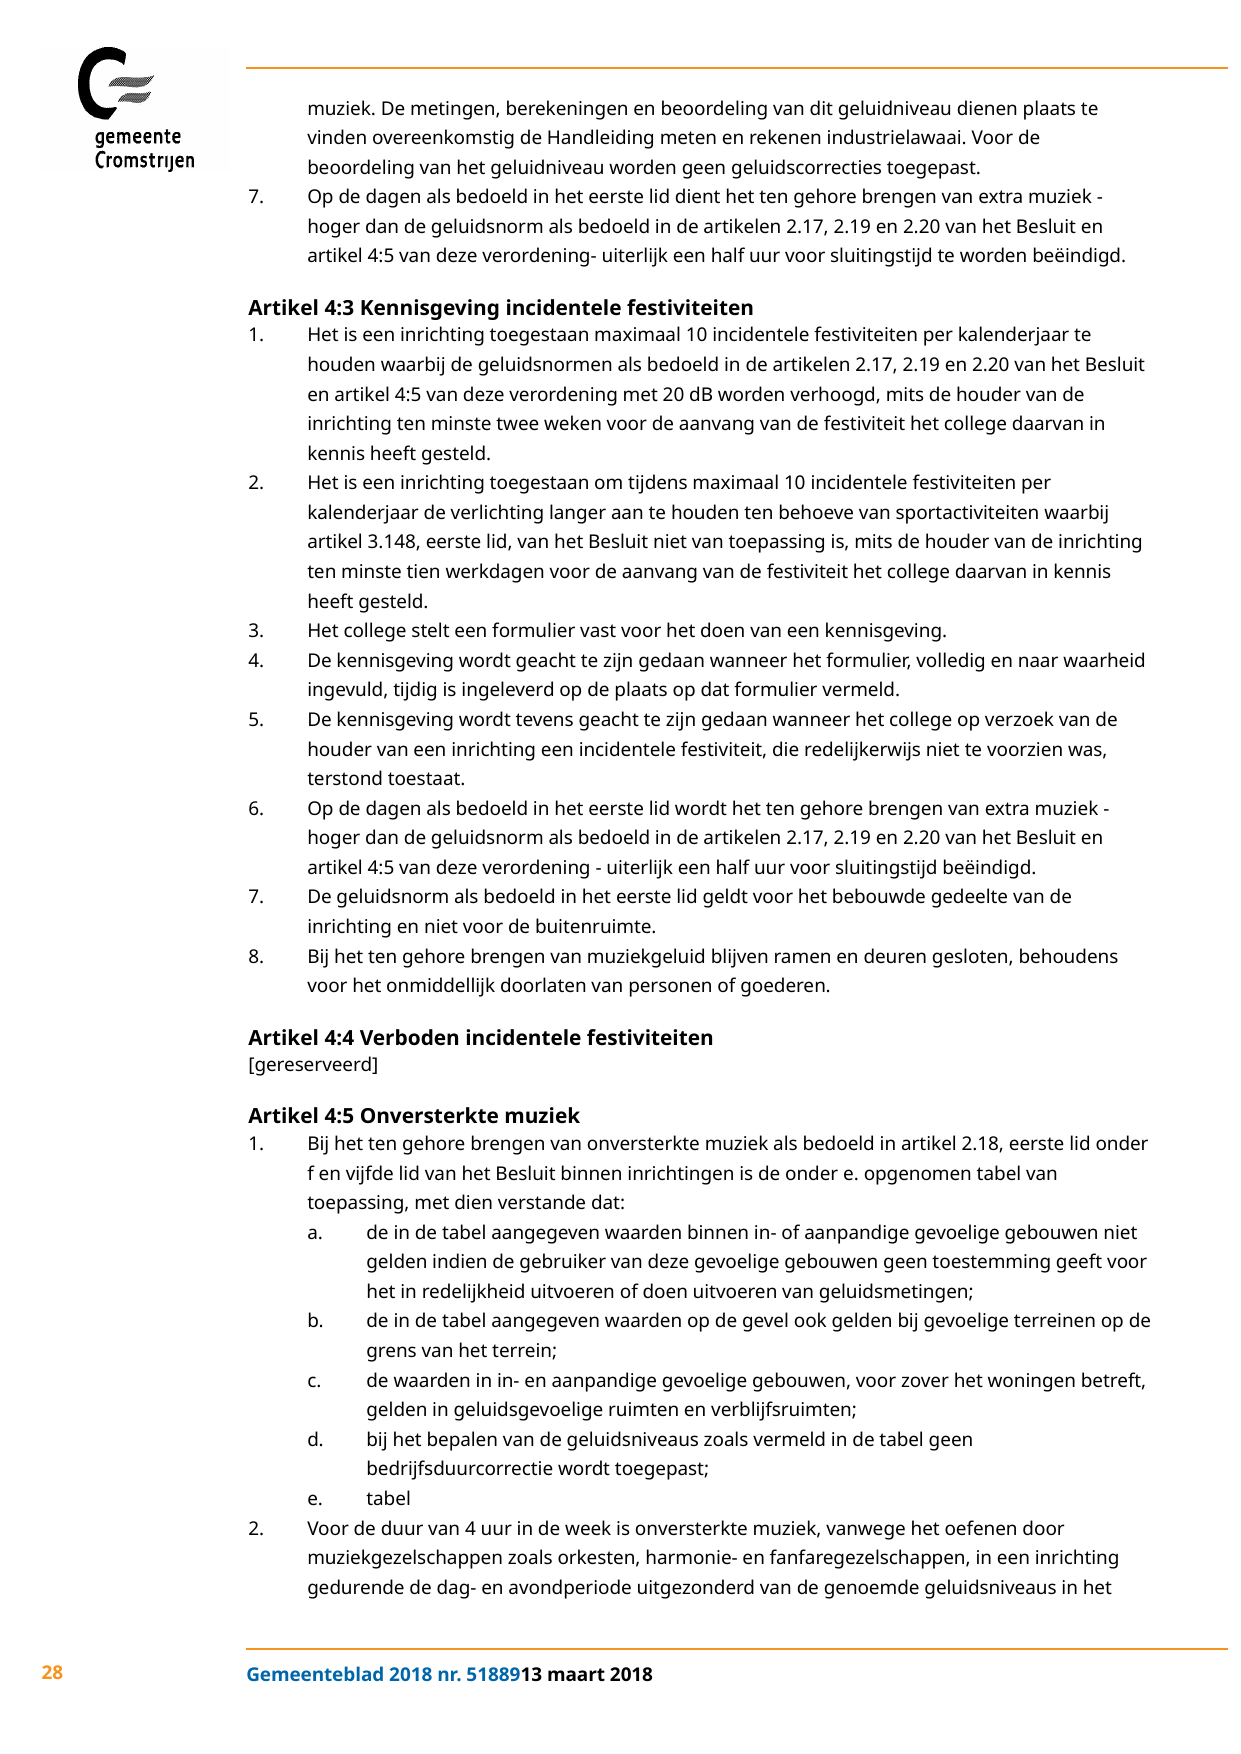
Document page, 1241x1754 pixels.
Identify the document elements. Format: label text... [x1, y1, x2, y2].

list Bij het ten gehore brengen van onversterkte muziek als bedoeld in artikel 2.18, eerste lid onder f en vijfde lid van het Besluit binnen inrichtingen is de onder e. opgenomen tabel van toepassing, met dien verstande dat: [248, 1130, 1152, 1215]
text Artikel 4:5 Onversterkte muziek [248, 1102, 1152, 1130]
list de in de tabel aangegeven waarden op de gevel ook gelden bij gevoelige terreinen op de grens van het terrein; [307, 1308, 1152, 1363]
text [gereserveerd] [248, 1051, 1152, 1077]
text Artikel 4:4 Verboden incidentele festiviteiten [248, 1023, 1152, 1051]
list Bij het ten gehore brengen van muziekgeluid blijven ramen en deuren gesloten, behoudens voor het onmiddellijk doorlaten van personen of goederen. [248, 943, 1152, 998]
list De geluidsnorm als bedoeld in het eerste lid geldt voor het bebouwde gedeelte van de inrichting en niet voor de buitenruimte. [248, 884, 1152, 939]
list bij het bepalen van de geluidsniveaus zoals vermeld in de tabel geen bedrijfsduurcorrectie wordt toegepast; [307, 1426, 1152, 1481]
list Voor de duur van 4 uur in de week is onversterkte muziek, vanwege het oefenen door muziekgezelschappen zoals orkesten, harmonie- en fanfaregezelschappen, in een inrichting gedurende de dag- en avondperiode uitgezonderd van de genoemde geluidsniveaus in het [248, 1515, 1152, 1599]
list de waarden in in- en aanpandige gevoelige gebouwen, voor zover het woningen betreft, gelden in geluidsgevoelige ruimten en verblijfsruimten; [307, 1367, 1152, 1422]
list Op de dagen als bedoeld in het eerste lid wordt het ten gehore brengen van extra muziek - hoger dan de geluidsnorm als bedoeld in de artikelen 2.17, 2.19 en 2.20 van het Besluit en artikel 4:5 van deze verordening - uiterlijk een half uur voor sluitingstijd beëindigd. [248, 795, 1152, 880]
list De kennisgeving wordt geacht te zijn gedaan wanneer het formulier, volledig en naar waarheid ingevuld, tijdig is ingeleverd op de plaats op dat formulier vermeld. [248, 647, 1152, 702]
list de in de tabel aangegeven waarden binnen in- of aanpandige gevoelige gebouwen niet gelden indien de gebruiker van deze gevoelige gebouwen geen toestemming geeft voor het in redelijkheid uitvoeren of doen uitvoeren van geluidsmetingen; [307, 1219, 1152, 1304]
list Het is een inrichting toegestaan om tijdens maximaal 10 incidentele festiviteiten per kalenderjaar de verlichting langer aan te houden ten behoeve van sportactiviteiten waarbij artikel 3.148, eerste lid, van het Besluit niet van toepassing is, mits de houder van de inrichting ten minste tien werkdagen voor de aanvang van de festiviteit het college daarvan in kennis heeft gesteld. [248, 469, 1152, 613]
list De kennisgeving wordt tevens geacht te zijn gedaan wanneer het college op verzoek van de houder van een inrichting een incidentele festiviteit, die redelijkerwijs niet te voorzien was, terstond toestaat. [248, 706, 1152, 791]
list Het is een inrichting toegestaan maximaal 10 incidentele festiviteiten per kalenderjaar te houden waarbij de geluidsnormen als bedoeld in de artikelen 2.17, 2.19 en 2.20 van het Besluit en artikel 4:5 van deze verordening met 20 dB worden verhoogd, mits de houder van de inrichting ten minste twee weken voor de aanvang van de festiviteit het college daarvan in kennis heeft gesteld. [248, 322, 1152, 466]
list tabel [307, 1485, 1152, 1511]
text Artikel 4:3 Kennisgeving incidentele festiviteiten [248, 293, 1152, 322]
list Het college stelt een formulier vast voor het doen van een kennisgeving. [248, 617, 1152, 643]
list Op de dagen als bedoeld in het eerste lid dient het ten gehore brengen van extra muziek -hoger dan de geluidsnorm als bedoeld in de artikelen 2.17, 2.19 en 2.20 van het Besluit en artikel 4:5 van deze verordening- uiterlijk een half uur voor sluitingstijd te worden beëindigd. [248, 183, 1152, 268]
list muziek. De metingen, berekeningen en beoordeling van dit geluidniveau dienen plaats te vinden overeenkomstig de Handleiding meten en rekenen industrielawaai. Voor de beoordeling van het geluidniveau worden geen geluidscorrecties toegepast. [248, 95, 1152, 180]
picture [41, 47, 231, 172]
